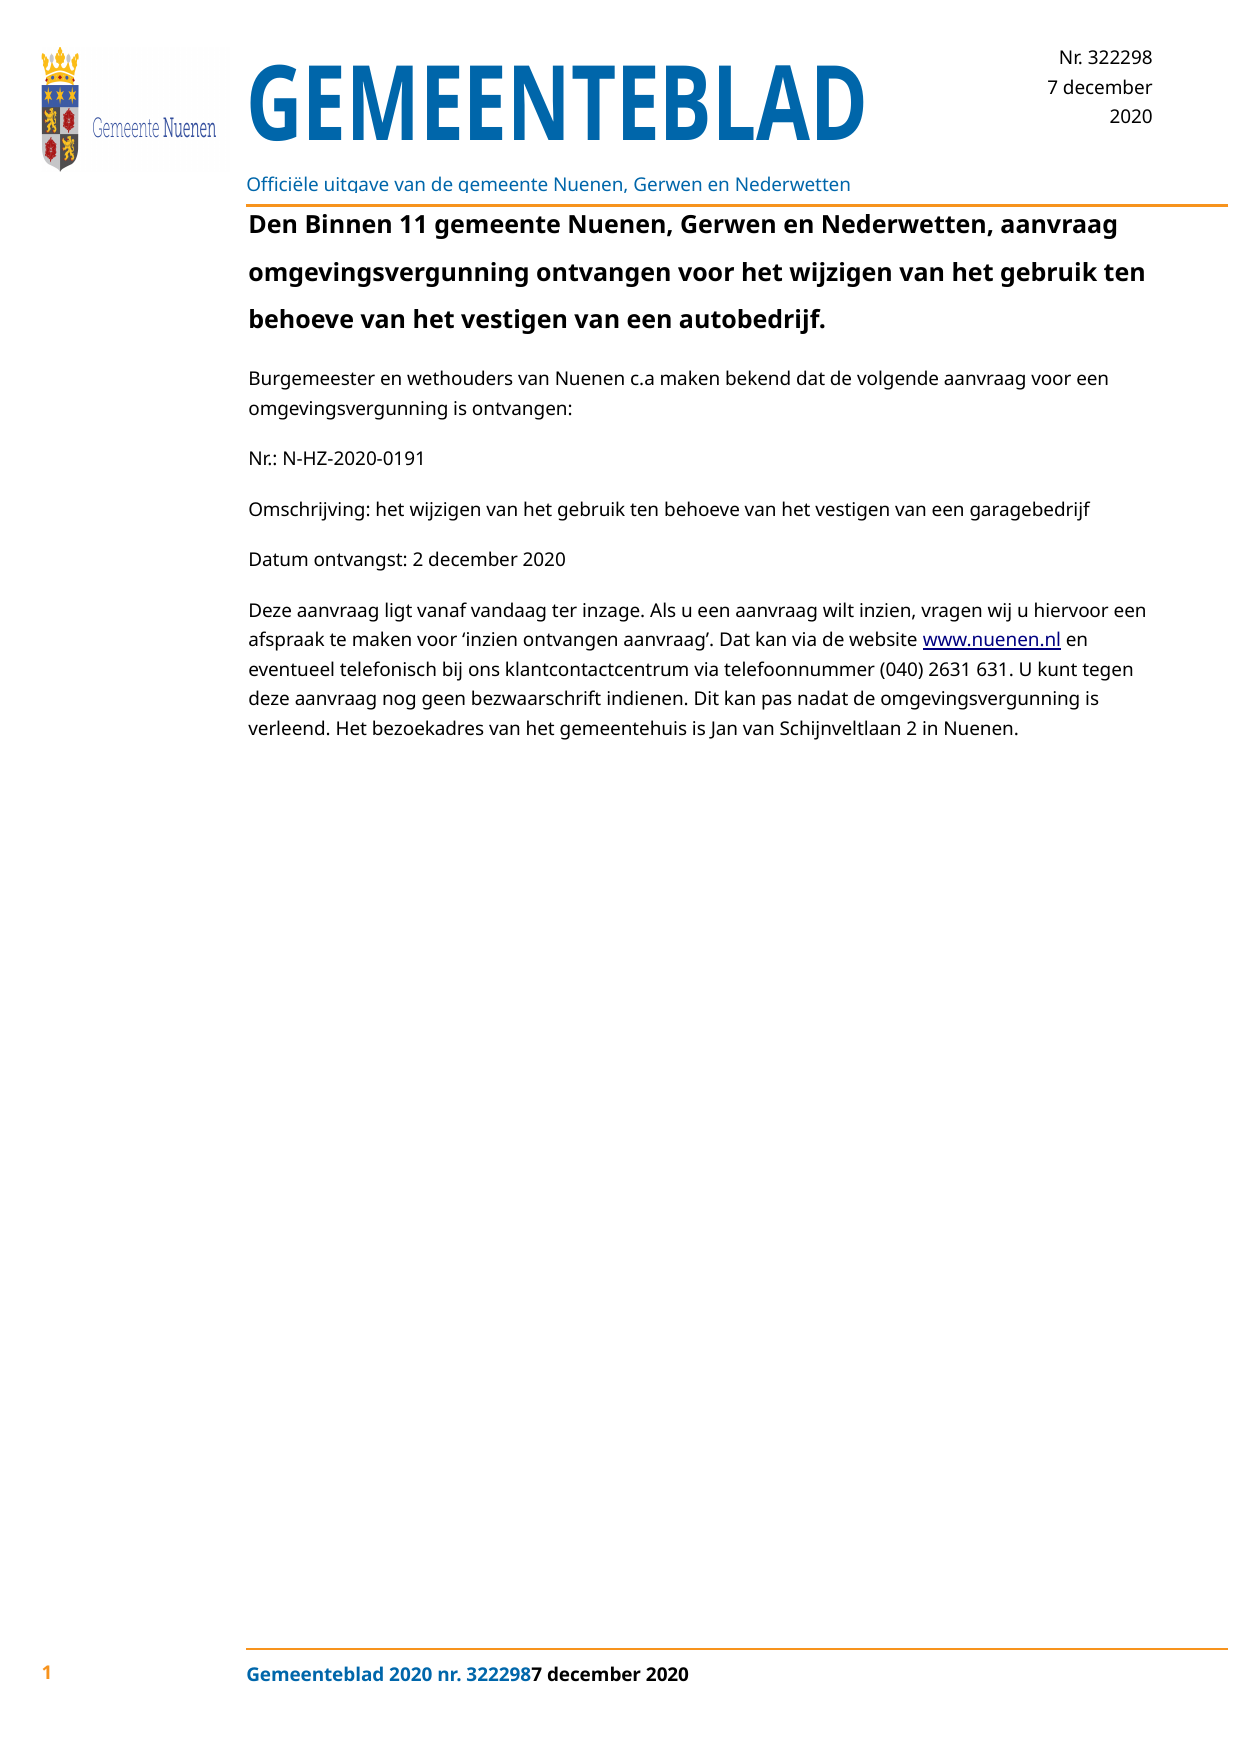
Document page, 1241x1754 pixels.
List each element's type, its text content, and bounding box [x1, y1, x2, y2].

text Omschrijving: het wijzigen van het gebruik ten behoeve van het vestigen van een garagebedrijf [248, 496, 1152, 522]
text Nr.: N-HZ-2020-0191 [248, 446, 1152, 471]
picture [41, 47, 231, 172]
text Den Binnen 11 gemeente Nuenen, Gerwen en Nederwetten, aanvraag omgevingsvergunning ontvangen voor het wijzigen van het gebruik ten behoeve van het vestigen van een autobedrijf. [248, 207, 1152, 336]
text Deze aanvraag ligt vanaf vandaag ter inzage. Als u een aanvraag wilt inzien, vragen wij u hiervoor een afspraak te maken voor ‘inzien ontvangen aanvraag’. Dat kan via de website www.nuenen.nl en eventueel telefonisch bij ons klantcontactcentrum via telefoonnummer (040) 2631 631. U kunt tegen deze aanvraag nog geen bezwaarschrift indienen. Dit kan pas nadat de omgevingsvergunning is verleend. Het bezoekadres van het gemeentehuis is Jan van Schijnveltlaan 2 in Nuenen. [248, 597, 1152, 741]
text Datum ontvangst: 2 december 2020 [248, 546, 1152, 572]
text Burgemeester en wethouders van Nuenen c.a maken bekend dat de volgende aanvraag voor een omgevingsvergunning is ontvangen: [248, 366, 1152, 421]
